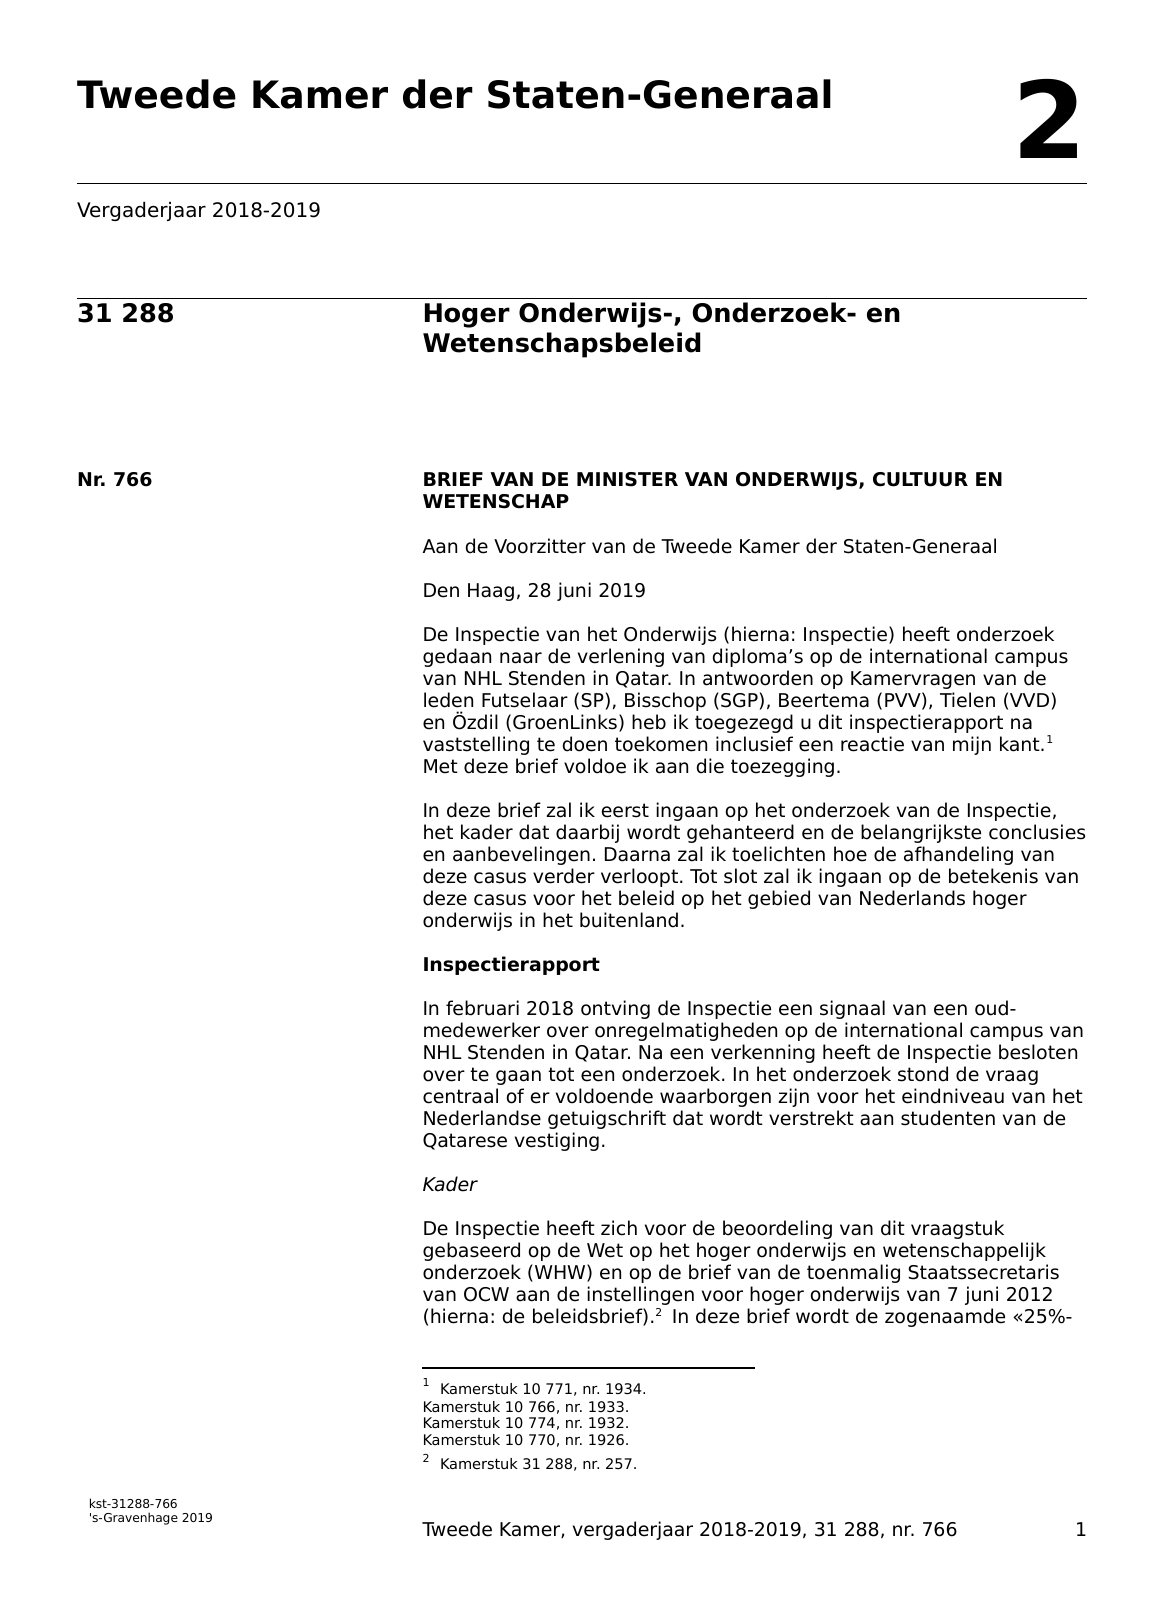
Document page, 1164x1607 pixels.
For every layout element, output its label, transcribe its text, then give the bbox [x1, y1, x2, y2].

text Kamerstuk 10 771, nr. 1934. [422, 1377, 1087, 1399]
subtitle Nr. 766 BRIEF VAN DE MINISTER VAN ONDERWIJS, CULTUUR EN WETENSCHAP [77, 469, 1087, 513]
table_cell Vergaderjaar 2018-2019 [77, 184, 1087, 298]
text Kamerstuk 10 766, nr. 1933. [422, 1399, 1087, 1416]
subtitle Kader [422, 1174, 1087, 1196]
text Den Haag, 28 juni 2019 [422, 580, 1087, 602]
table_header Tweede Kamer der Staten-Generaal [77, 59, 886, 183]
table_header 2 [886, 59, 1087, 183]
text Kamerstuk 10 770, nr. 1926. [422, 1432, 1087, 1449]
subtitle Inspectierapport [422, 954, 1087, 976]
text Aan de Voorzitter van de Tweede Kamer der Staten-Generaal [422, 536, 1087, 557]
text In februari 2018 ontving de Inspectie een signaal van een oud-medewerker over onregelmatigheden op de international campus van NHL Stenden in Qatar. Na een verkenning heeft de Inspectie besloten over te gaan tot een onderzoek. In het onderzoek stond de vraag centraal of er voldoende waarborgen zijn voor het eindniveau van het Nederlandse getuigschrift dat wordt verstrekt aan studenten van de Qatarese vestiging. [422, 998, 1087, 1152]
text 's-Gravenhage 2019 [88, 1511, 323, 1525]
text Kamerstuk 31 288, nr. 257. [422, 1452, 1087, 1474]
subtitle 31 288 Hoger Onderwijs-, Onderzoek- en Wetenschapsbeleid [77, 299, 1087, 358]
text Kamerstuk 10 774, nr. 1932. [422, 1416, 1087, 1432]
text De Inspectie van het Onderwijs (hierna: Inspectie) heeft onderzoek gedaan naar de verlening van diploma’s op de international campus van NHL Stenden in Qatar. In antwoorden op Kamervragen van de leden Futselaar (SP), Bisschop (SGP), Beertema (PVV), Tielen (VVD) en Özdil (GroenLinks) heb ik toegezegd u dit inspectierapport na vaststelling te doen toekomen inclusief een reactie van mijn kant. Met deze brief voldoe ik aan die toezegging. [422, 624, 1087, 778]
text kst-31288-766 [88, 1497, 323, 1511]
text In deze brief zal ik eerst ingaan op het onderzoek van de Inspectie, het kader dat daarbij wordt gehanteerd en de belangrijkste conclusies en aanbevelingen. Daarna zal ik toelichten hoe de afhandeling van deze casus verder verloopt. Tot slot zal ik ingaan op de betekenis van deze casus voor het beleid op het gebied van Nederlands hoger onderwijs in het buitenland. [422, 800, 1087, 932]
text De Inspectie heeft zich voor de beoordeling van dit vraagstuk gebaseerd op de Wet op het hoger onderwijs en wetenschappelijk onderzoek (WHW) en op de brief van de toenmalig Staatssecretaris van OCW aan de instellingen voor hoger onderwijs van 7 juni 2012 (hierna: de beleidsbrief). In deze brief wordt de zogenaamde «25%- [422, 1218, 1087, 1328]
